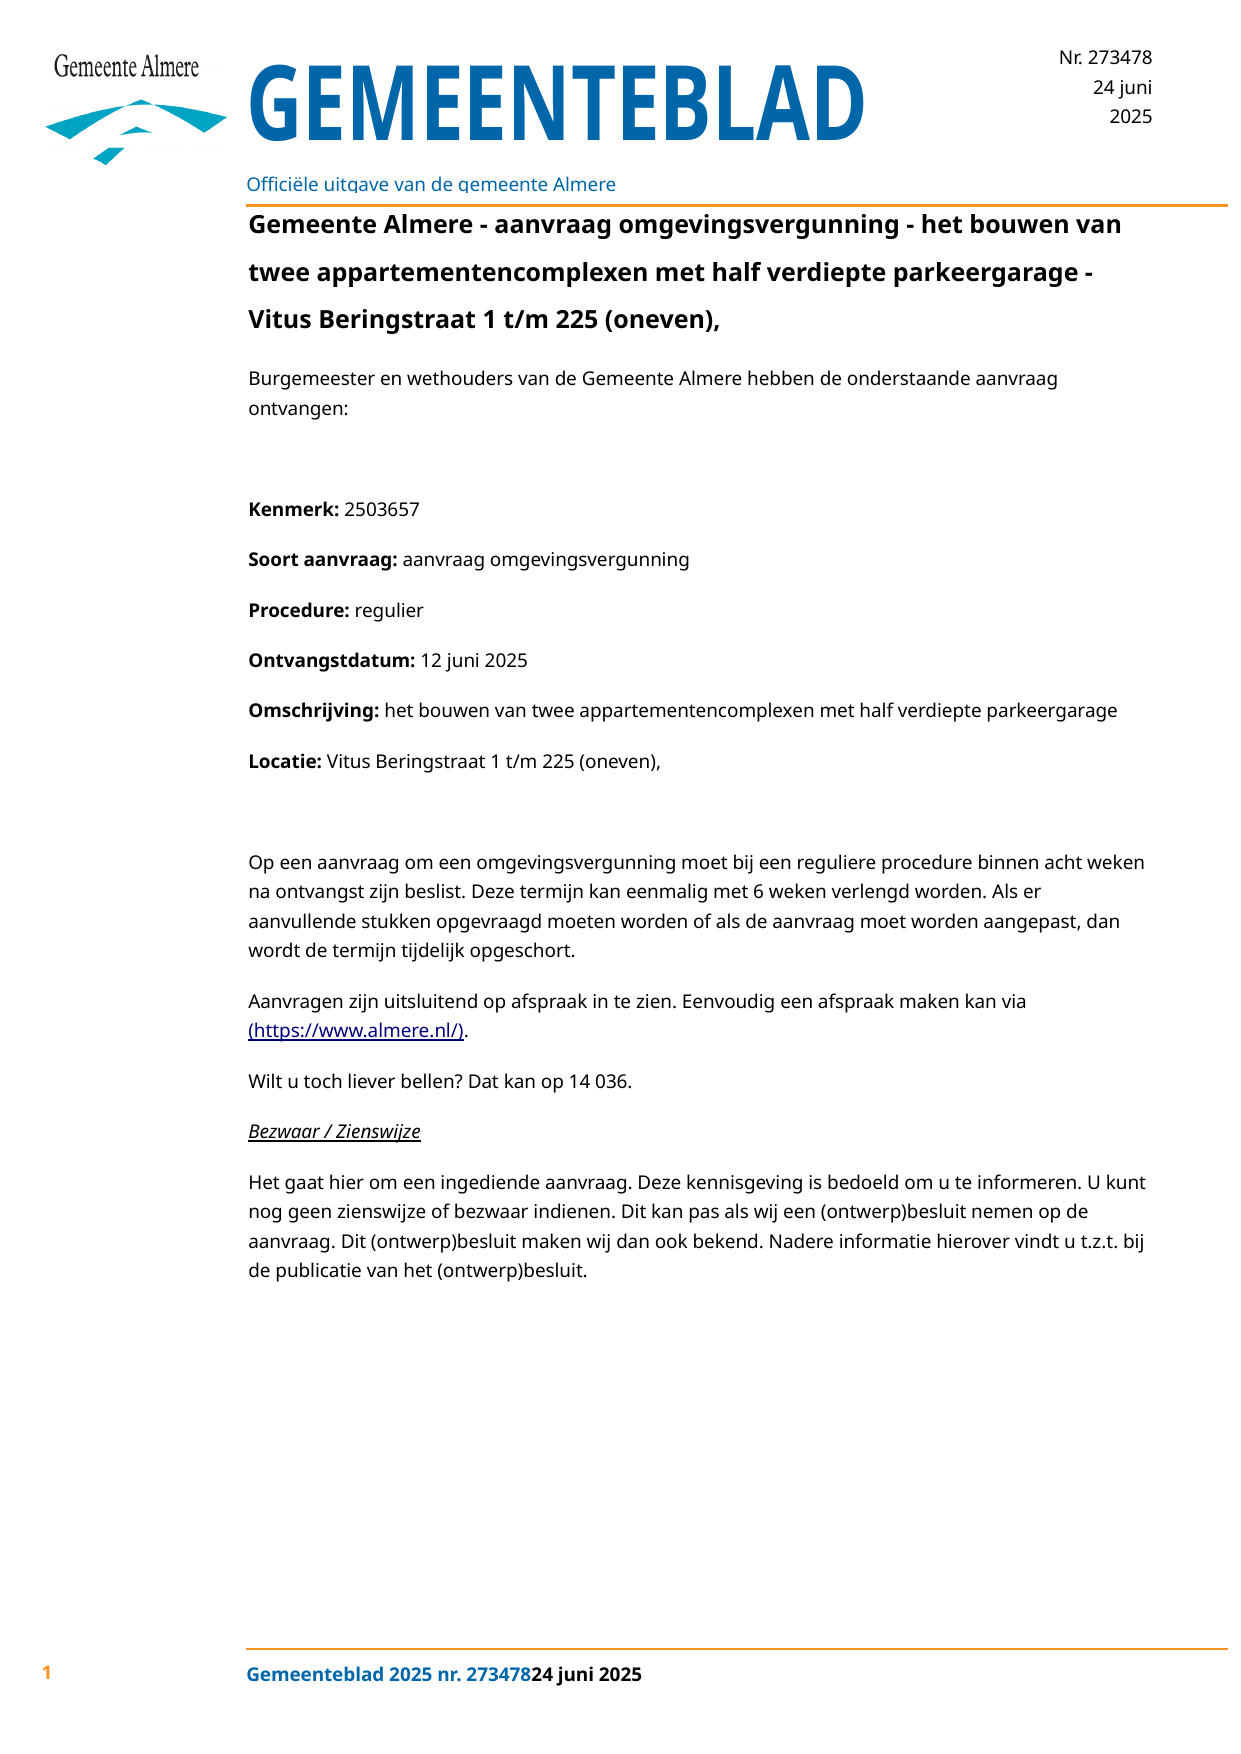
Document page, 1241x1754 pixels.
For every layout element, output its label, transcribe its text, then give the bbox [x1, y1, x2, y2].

text Gemeente Almere - aanvraag omgevingsvergunning - het bouwen van twee appartementencomplexen met half verdiepte parkeergarage - Vitus Beringstraat 1 t/m 225 (oneven), [248, 207, 1152, 336]
text Aanvragen zijn uitsluitend op afspraak in te zien. Eenvoudig een afspraak maken kan via (https://www.almere.nl/). [248, 988, 1152, 1043]
text Ontvangstdatum: 12 juni 2025 [248, 647, 1152, 673]
text Op een aanvraag om een omgevingsvergunning moet bij een reguliere procedure binnen acht weken na ontvangst zijn beslist. Deze termijn kan eenmalig met 6 weken verlengd worden. Als er aanvullende stukken opgevraagd moeten worden of als de aanvraag moet worden aangepast, dan wordt de termijn tijdelijk opgeschort. [248, 849, 1152, 963]
text Locatie: Vitus Beringstraat 1 t/m 225 (oneven), [248, 748, 1152, 774]
picture [41, 47, 231, 172]
text Wilt u toch liever bellen? Dat kan op 14 036. [248, 1068, 1152, 1094]
text Burgemeester en wethouders van de Gemeente Almere hebben de onderstaande aanvraag ontvangen: [248, 366, 1152, 421]
text Omschrijving: het bouwen van twee appartementencomplexen met half verdiepte parkeergarage [248, 698, 1152, 723]
text Kenmerk: 2503657 [248, 496, 1152, 522]
text Het gaat hier om een ingediende aanvraag. Deze kennisgeving is bedoeld om u te informeren. U kunt nog geen zienswijze of bezwaar indienen. Dit kan pas als wij een (ontwerp)besluit nemen op de aanvraag. Dit (ontwerp)besluit maken wij dan ook bekend. Nadere informatie hierover vindt u t.z.t. bij de publicatie van het (ontwerp)besluit. [248, 1169, 1152, 1283]
text Bezwaar / Zienswijze [248, 1118, 1152, 1144]
text Soort aanvraag: aanvraag omgevingsvergunning [248, 546, 1152, 572]
text Procedure: regulier [248, 597, 1152, 622]
